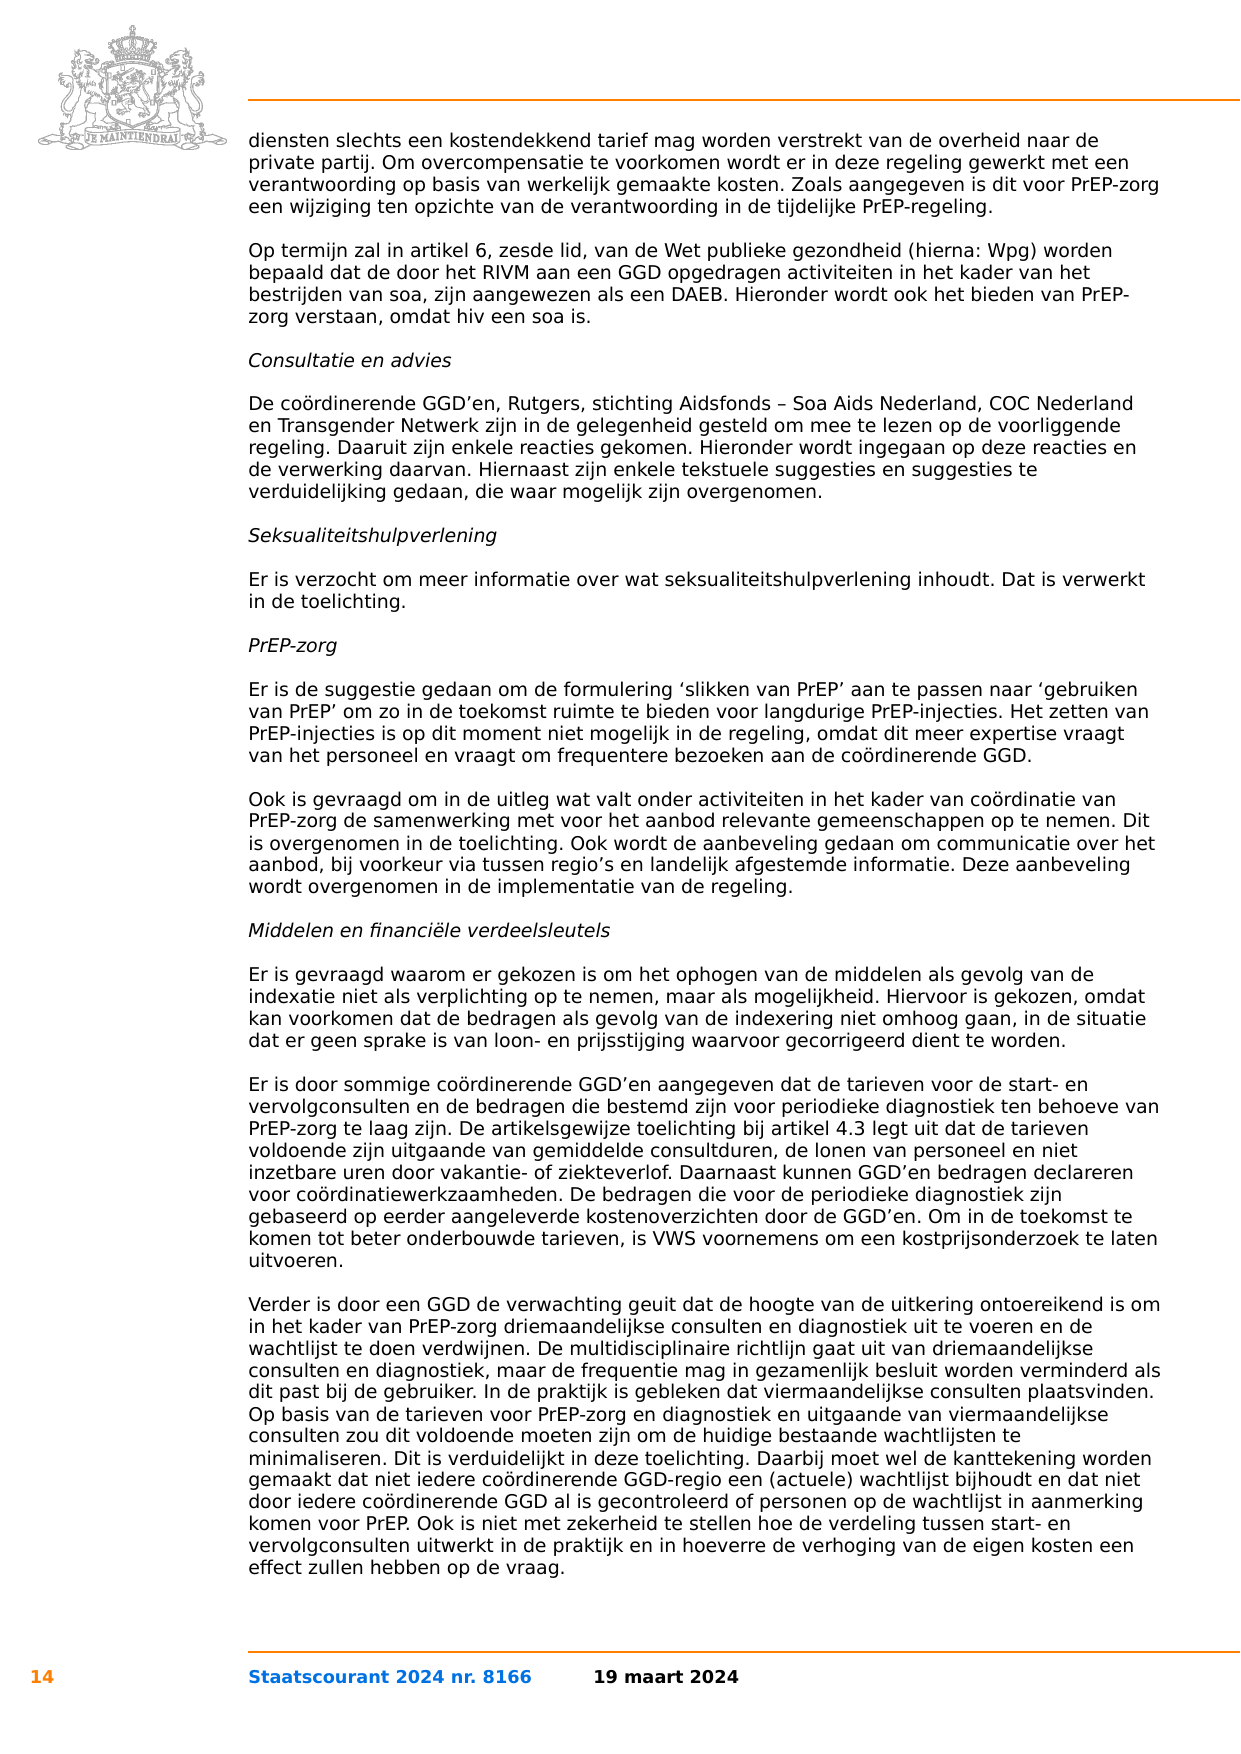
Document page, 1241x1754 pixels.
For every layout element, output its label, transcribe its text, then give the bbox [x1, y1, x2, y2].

text Er is de suggestie gedaan om de formulering ‘slikken van PrEP’ aan te passen naar ‘gebruiken van PrEP’ om zo in de toekomst ruimte te bieden voor langdurige PrEP-injecties. Het zetten van PrEP-injecties is op dit moment niet mogelijk in de regeling, omdat dit meer expertise vraagt van het personeel en vraagt om frequentere bezoeken aan de coördinerende GGD. [248, 679, 1163, 767]
subtitle Seksualiteitshulpverlening [248, 525, 1163, 547]
text Op termijn zal in artikel 6, zesde lid, van de Wet publieke gezondheid (hierna: Wpg) worden bepaald dat de door het RIVM aan een GGD opgedragen activiteiten in het kader van het bestrijden van soa, zijn aangewezen als een DAEB. Hieronder wordt ook het bieden van PrEP-zorg verstaan, omdat hiv een soa is. [248, 240, 1163, 328]
picture [38, 25, 227, 150]
text Er is gevraagd waarom er gekozen is om het ophogen van de middelen als gevolg van de indexatie niet als verplichting op te nemen, maar als mogelijkheid. Hiervoor is gekozen, omdat kan voorkomen dat de bedragen als gevolg van de indexering niet omhoog gaan, in de situatie dat er geen sprake is van loon- en prijsstijging waarvoor gecorrigeerd dient te worden. [248, 964, 1163, 1052]
text De coördinerende GGD’en, Rutgers, stichting Aidsfonds – Soa Aids Nederland, COC Nederland en Transgender Netwerk zijn in de gelegenheid gesteld om mee te lezen op de voorliggende regeling. Daaruit zijn enkele reacties gekomen. Hieronder wordt ingegaan op deze reacties en de verwerking daarvan. Hiernaast zijn enkele tekstuele suggesties en suggesties te verduidelijking gedaan, die waar mogelijk zijn overgenomen. [248, 393, 1163, 503]
subtitle Middelen en financiële verdeelsleutels [248, 920, 1163, 942]
subtitle Consultatie en advies [248, 349, 1163, 371]
text Er is verzocht om meer informatie over wat seksualiteitshulpverlening inhoudt. Dat is verwerkt in de toelichting. [248, 569, 1163, 613]
text diensten slechts een kostendekkend tarief mag worden verstrekt van de overheid naar de private partij. Om overcompensatie te voorkomen wordt er in deze regeling gewerkt met een verantwoording op basis van werkelijk gemaakte kosten. Zoals aangegeven is dit voor PrEP-zorg een wijziging ten opzichte van de verantwoording in de tijdelijke PrEP-regeling. [248, 130, 1163, 218]
text Er is door sommige coördinerende GGD’en aangegeven dat de tarieven voor de start- en vervolgconsulten en de bedragen die bestemd zijn voor periodieke diagnostiek ten behoeve van PrEP-zorg te laag zijn. De artikelsgewijze toelichting bij artikel 4.3 legt uit dat de tarieven voldoende zijn uitgaande van gemiddelde consultduren, de lonen van personeel en niet inzetbare uren door vakantie- of ziekteverlof. Daarnaast kunnen GGD’en bedragen declareren voor coördinatiewerkzaamheden. De bedragen die voor de periodieke diagnostiek zijn gebaseerd op eerder aangeleverde kostenoverzichten door de GGD’en. Om in de toekomst te komen tot beter onderbouwde tarieven, is VWS voornemens om een kostprijsonderzoek te laten uitvoeren. [248, 1074, 1163, 1272]
subtitle PrEP-zorg [248, 635, 1163, 657]
text Ook is gevraagd om in de uitleg wat valt onder activiteiten in het kader van coördinatie van PrEP-zorg de samenwerking met voor het aanbod relevante gemeenschappen op te nemen. Dit is overgenomen in de toelichting. Ook wordt de aanbeveling gedaan om communicatie over het aanbod, bij voorkeur via tussen regio’s en landelijk afgestemde informatie. Deze aanbeveling wordt overgenomen in de implementatie van de regeling. [248, 788, 1163, 898]
text Verder is door een GGD de verwachting geuit dat de hoogte van de uitkering ontoereikend is om in het kader van PrEP-zorg driemaandelijkse consulten en diagnostiek uit te voeren en de wachtlijst te doen verdwijnen. De multidisciplinaire richtlijn gaat uit van driemaandelijkse consulten en diagnostiek, maar de frequentie mag in gezamenlijk besluit worden verminderd als dit past bij de gebruiker. In de praktijk is gebleken dat viermaandelijkse consulten plaatsvinden. Op basis van de tarieven voor PrEP-zorg en diagnostiek en uitgaande van viermaandelijkse consulten zou dit voldoende moeten zijn om de huidige bestaande wachtlijsten te minimaliseren. Dit is verduidelijkt in deze toelichting. Daarbij moet wel de kanttekening worden gemaakt dat niet iedere coördinerende GGD-regio een (actuele) wachtlijst bijhoudt en dat niet door iedere coördinerende GGD al is gecontroleerd of personen op de wachtlijst in aanmerking komen voor PrEP. Ook is niet met zekerheid te stellen hoe de verdeling tussen start- en vervolgconsulten uitwerkt in de praktijk en in hoeverre de verhoging van de eigen kosten een effect zullen hebben op de vraag. [248, 1293, 1163, 1579]
